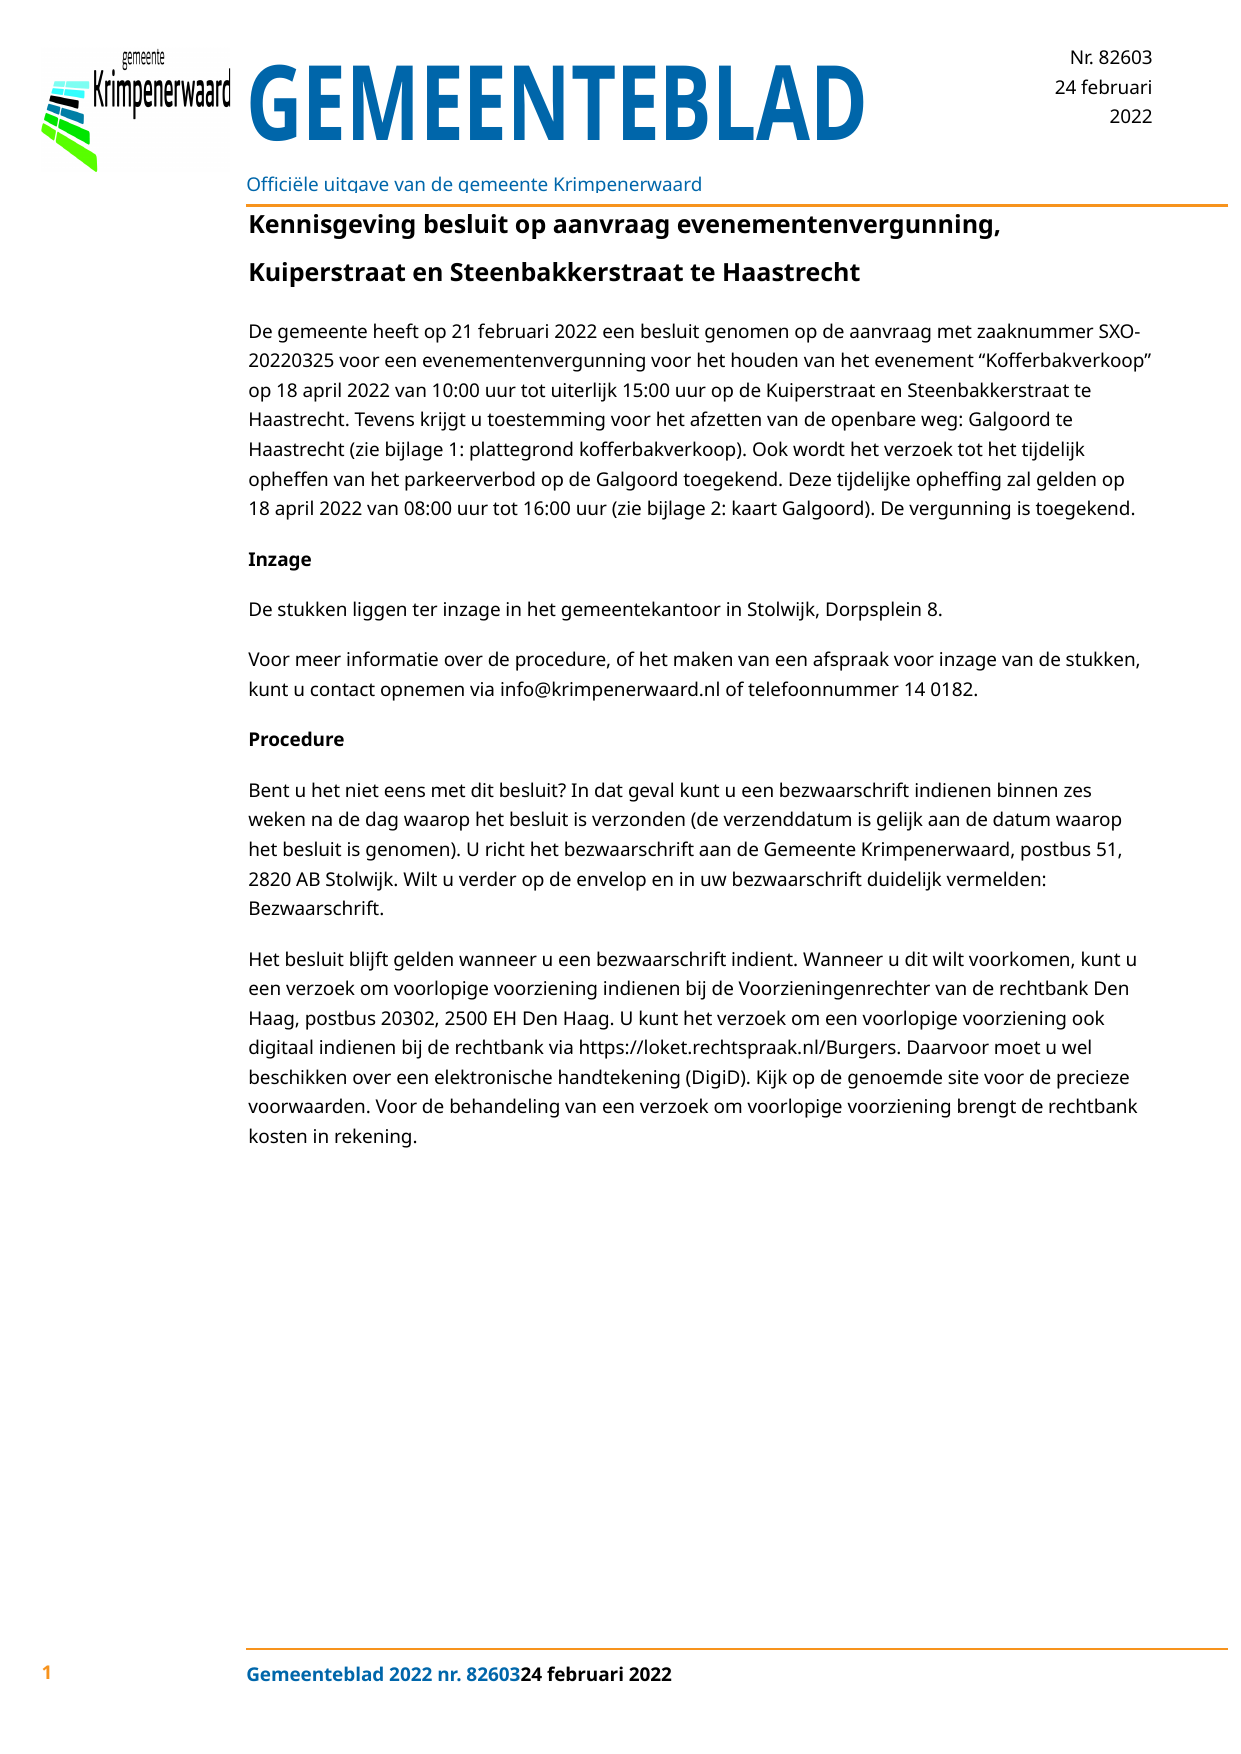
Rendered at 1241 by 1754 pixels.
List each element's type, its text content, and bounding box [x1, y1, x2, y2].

text Kennisgeving besluit op aanvraag evenementenvergunning, Kuiperstraat en Steenbakkerstraat te Haastrecht [248, 207, 1152, 288]
text De stukken liggen ter inzage in het gemeentekantoor in Stolwijk, Dorpsplein 8. [248, 596, 1152, 622]
text Inzage [248, 546, 1152, 572]
text Bent u het niet eens met dit besluit? In dat geval kunt u een bezwaarschrift indienen binnen zes weken na de dag waarop het besluit is verzonden (de verzenddatum is gelijk aan de datum waarop het besluit is genomen). U richt het bezwaarschrift aan de Gemeente Krimpenerwaard, postbus 51, 2820 AB Stolwijk. Wilt u verder op de envelop en in uw bezwaarschrift duidelijk vermelden: Bezwaarschrift. [248, 777, 1152, 921]
text De gemeente heeft op 21 februari 2022 een besluit genomen op de aanvraag met zaaknummer SXO-20220325 voor een evenementenvergunning voor het houden van het evenement “Kofferbakverkoop” op 18 april 2022 van 10:00 uur tot uiterlijk 15:00 uur op de Kuiperstraat en Steenbakkerstraat te Haastrecht. Tevens krijgt u toestemming voor het afzetten van de openbare weg: Galgoord te Haastrecht (zie bijlage 1: plattegrond kofferbakverkoop). Ook wordt het verzoek tot het tijdelijk opheffen van het parkeerverbod op de Galgoord toegekend. Deze tijdelijke opheffing zal gelden op 18 april 2022 van 08:00 uur tot 16:00 uur (zie bijlage 2: kaart Galgoord). De vergunning is toegekend. [248, 318, 1152, 521]
text Voor meer informatie over de procedure, of het maken van een afspraak voor inzage van de stukken, kunt u contact opnemen via info@krimpenerwaard.nl of telefoonnummer 14 0182. [248, 647, 1152, 702]
text Het besluit blijft gelden wanneer u een bezwaarschrift indient. Wanneer u dit wilt voorkomen, kunt u een verzoek om voorlopige voorziening indienen bij de Voorzieningenrechter van de rechtbank Den Haag, postbus 20302, 2500 EH Den Haag. U kunt het verzoek om een voorlopige voorziening ook digitaal indienen bij de rechtbank via https://loket.rechtspraak.nl/Burgers. Daarvoor moet u wel beschikken over een elektronische handtekening (DigiD). Kijk op de genoemde site voor de precieze voorwaarden. Voor de behandeling van een verzoek om voorlopige voorziening brengt de rechtbank kosten in rekening. [248, 946, 1152, 1149]
text Procedure [248, 727, 1152, 752]
picture [41, 47, 231, 172]
